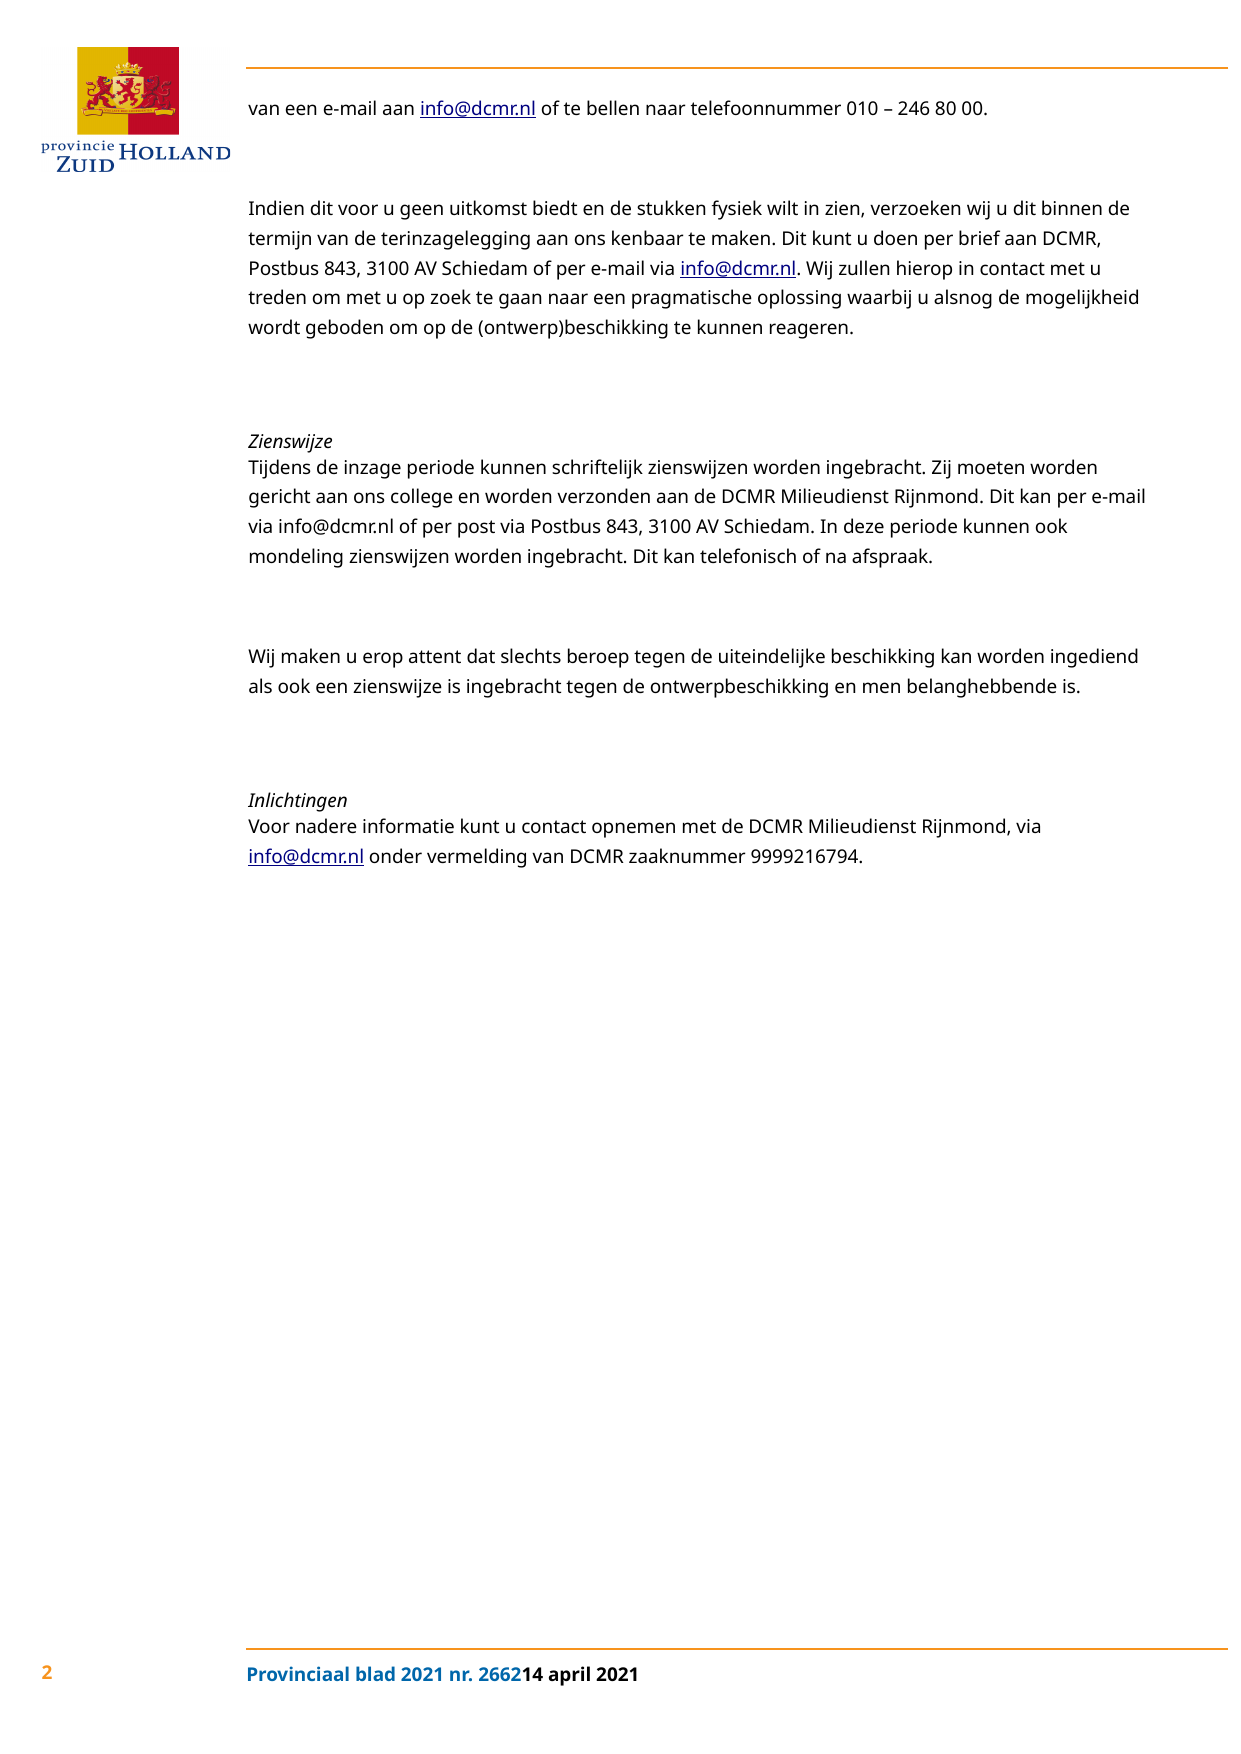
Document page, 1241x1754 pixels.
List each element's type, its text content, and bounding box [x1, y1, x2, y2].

text Indien dit voor u geen uitkomst biedt en de stukken fysiek wilt in zien, verzoeken wij u dit binnen de termijn van de terinzagelegging aan ons kenbaar te maken. Dit kunt u doen per brief aan DCMR, Postbus 843, 3100 AV Schiedam of per e-mail via info@dcmr.nl. Wij zullen hierop in contact met u treden om met u op zoek te gaan naar een pragmatische oplossing waarbij u alsnog de mogelijkheid wordt geboden om op de (ontwerp)beschikking te kunnen reageren. [248, 196, 1152, 340]
text Inlichtingen [248, 788, 1152, 813]
text Wij maken u erop attent dat slechts beroep tegen de uiteindelijke beschikking kan worden ingediend als ook een zienswijze is ingebracht tegen de ontwerpbeschikking en men belanghebbende is. [248, 644, 1152, 699]
text Tijdens de inzage periode kunnen schriftelijk zienswijzen worden ingebracht. Zij moeten worden gericht aan ons college en worden verzonden aan de DCMR Milieudienst Rijnmond. Dit kan per e-mail via info@dcmr.nl of per post via Postbus 843, 3100 AV Schiedam. In deze periode kunnen ook mondeling zienswijzen worden ingebracht. Dit kan telefonisch of na afspraak. [248, 454, 1152, 568]
text Zienswijze [248, 428, 1152, 454]
text van een e-mail aan info@dcmr.nl of te bellen naar telefoonnummer 010 – 246 80 00. [248, 95, 1152, 121]
text Voor nadere informatie kunt u contact opnemen met de DCMR Milieudienst Rijnmond, via info@dcmr.nl onder vermelding van DCMR zaaknummer 9999216794. [248, 813, 1152, 869]
picture [41, 47, 231, 172]
